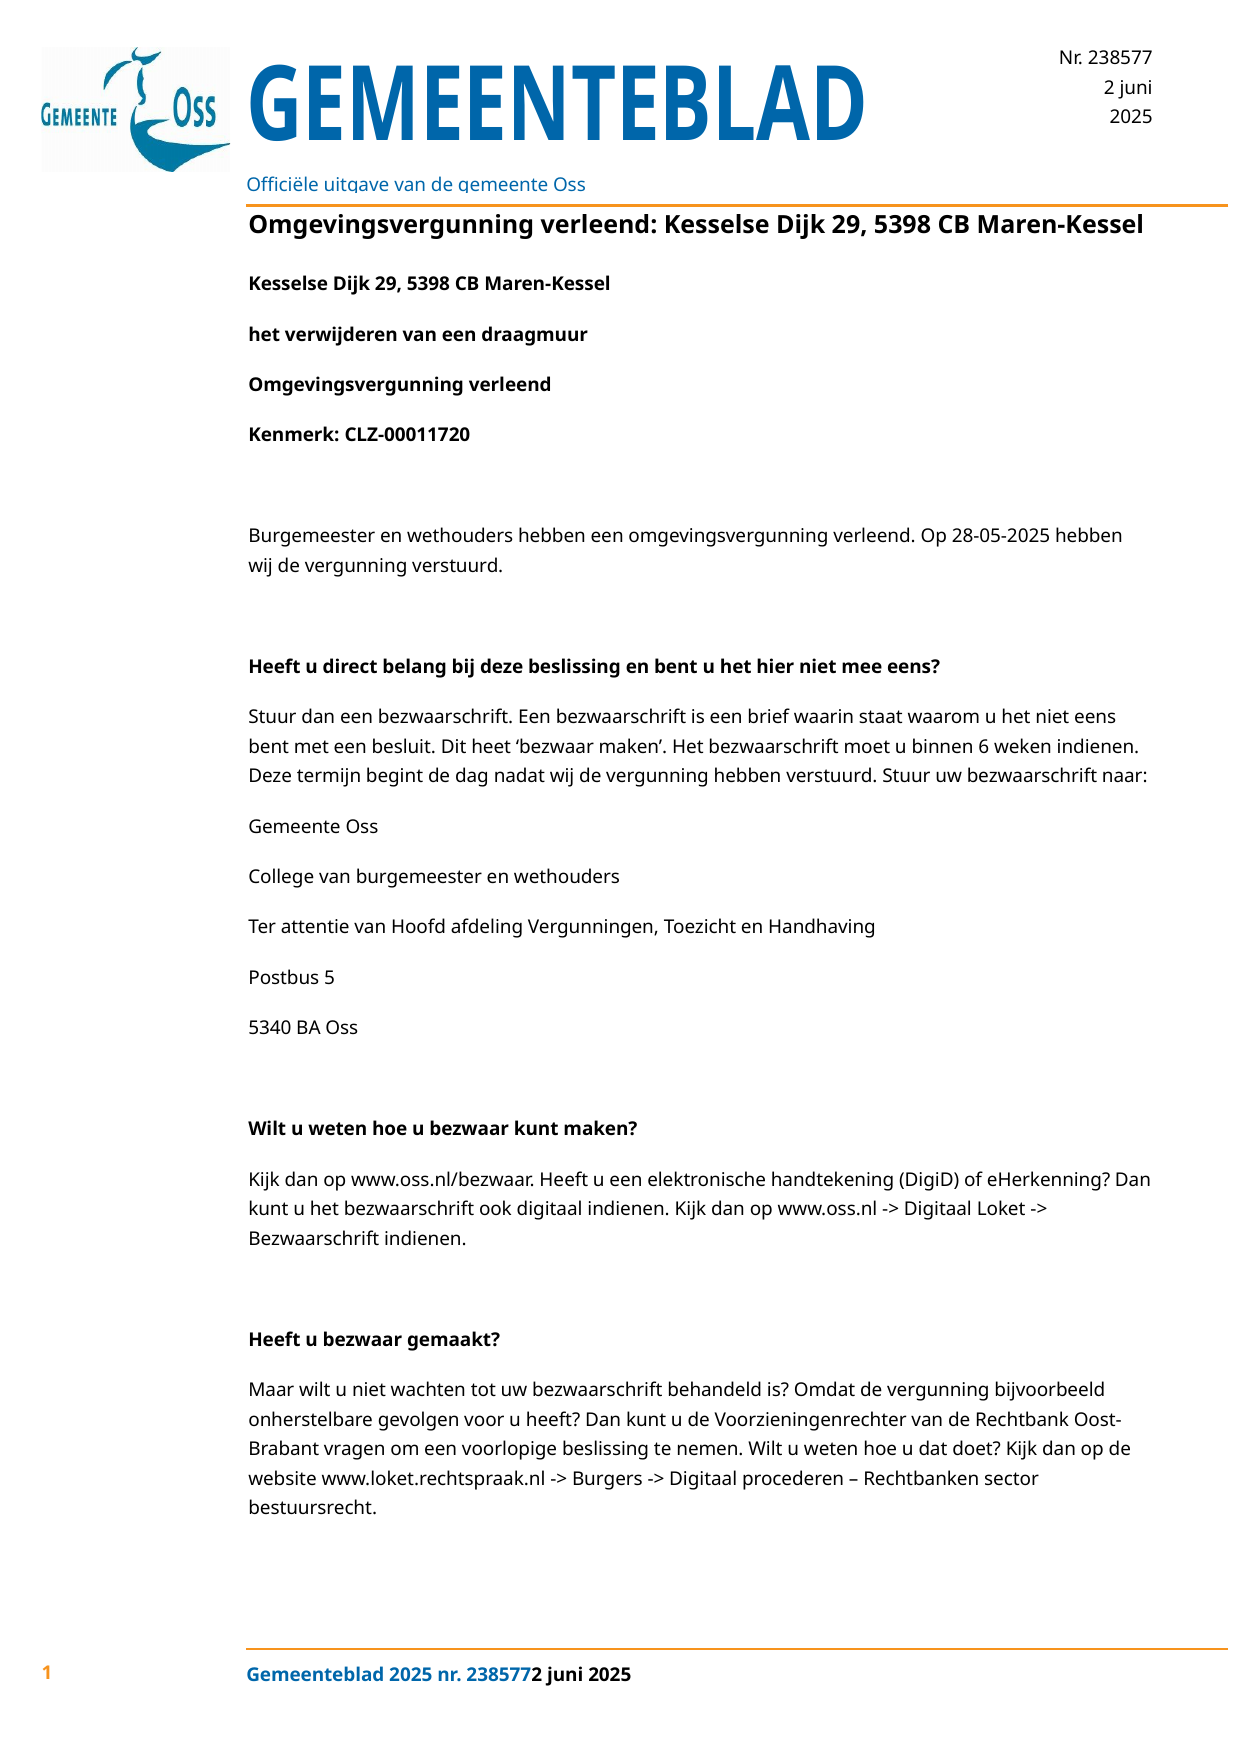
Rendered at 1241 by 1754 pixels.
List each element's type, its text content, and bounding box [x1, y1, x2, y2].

picture [41, 47, 231, 172]
text Wilt u weten hoe u bezwaar kunt maken? [248, 1115, 1152, 1141]
text Maar wilt u niet wachten tot uw bezwaarschrift behandeld is? Omdat de vergunning bijvoorbeeld onherstelbare gevolgen voor u heeft? Dan kunt u de Voorzieningenrechter van de Rechtbank Oost-Brabant vragen om een voorlopige beslissing te nemen. Wilt u weten hoe u dat doet? Kijk dan op de website www.loket.rechtspraak.nl -> Burgers -> Digitaal procederen – Rechtbanken sector bestuursrecht. [248, 1376, 1152, 1520]
text Heeft u direct belang bij deze beslissing en bent u het hier niet mee eens? [248, 653, 1152, 678]
text Kesselse Dijk 29, 5398 CB Maren-Kessel [248, 270, 1152, 296]
text 5340 BA Oss [248, 1014, 1152, 1040]
text College van burgemeester en wethouders [248, 863, 1152, 889]
text Omgevingsvergunning verleend: Kesselse Dijk 29, 5398 CB Maren-Kessel [248, 207, 1152, 241]
text Kenmerk: CLZ-00011720 [248, 422, 1152, 447]
text Stuur dan een bezwaarschrift. Een bezwaarschrift is een brief waarin staat waarom u het niet eens bent met een besluit. Dit heet ‘bezwaar maken’. Het bezwaarschrift moet u binnen 6 weken indienen. Deze termijn begint de dag nadat wij de vergunning hebben verstuurd. Stuur uw bezwaarschrift naar: [248, 703, 1152, 788]
text Heeft u bezwaar gemaakt? [248, 1326, 1152, 1351]
text Postbus 5 [248, 964, 1152, 990]
text Ter attentie van Hoofd afdeling Vergunningen, Toezicht en Handhaving [248, 914, 1152, 939]
text het verwijderen van een draagmuur [248, 321, 1152, 346]
text Gemeente Oss [248, 813, 1152, 838]
text Omgevingsvergunning verleend [248, 371, 1152, 397]
text Kijk dan op www.oss.nl/bezwaar. Heeft u een elektronische handtekening (DigiD) of eHerkenning? Dan kunt u het bezwaarschrift ook digitaal indienen. Kijk dan op www.oss.nl -> Digitaal Loket -> Bezwaarschrift indienen. [248, 1166, 1152, 1251]
text Burgemeester en wethouders hebben een omgevingsvergunning verleend. Op 28-05-2025 hebben wij de vergunning verstuurd. [248, 522, 1152, 578]
